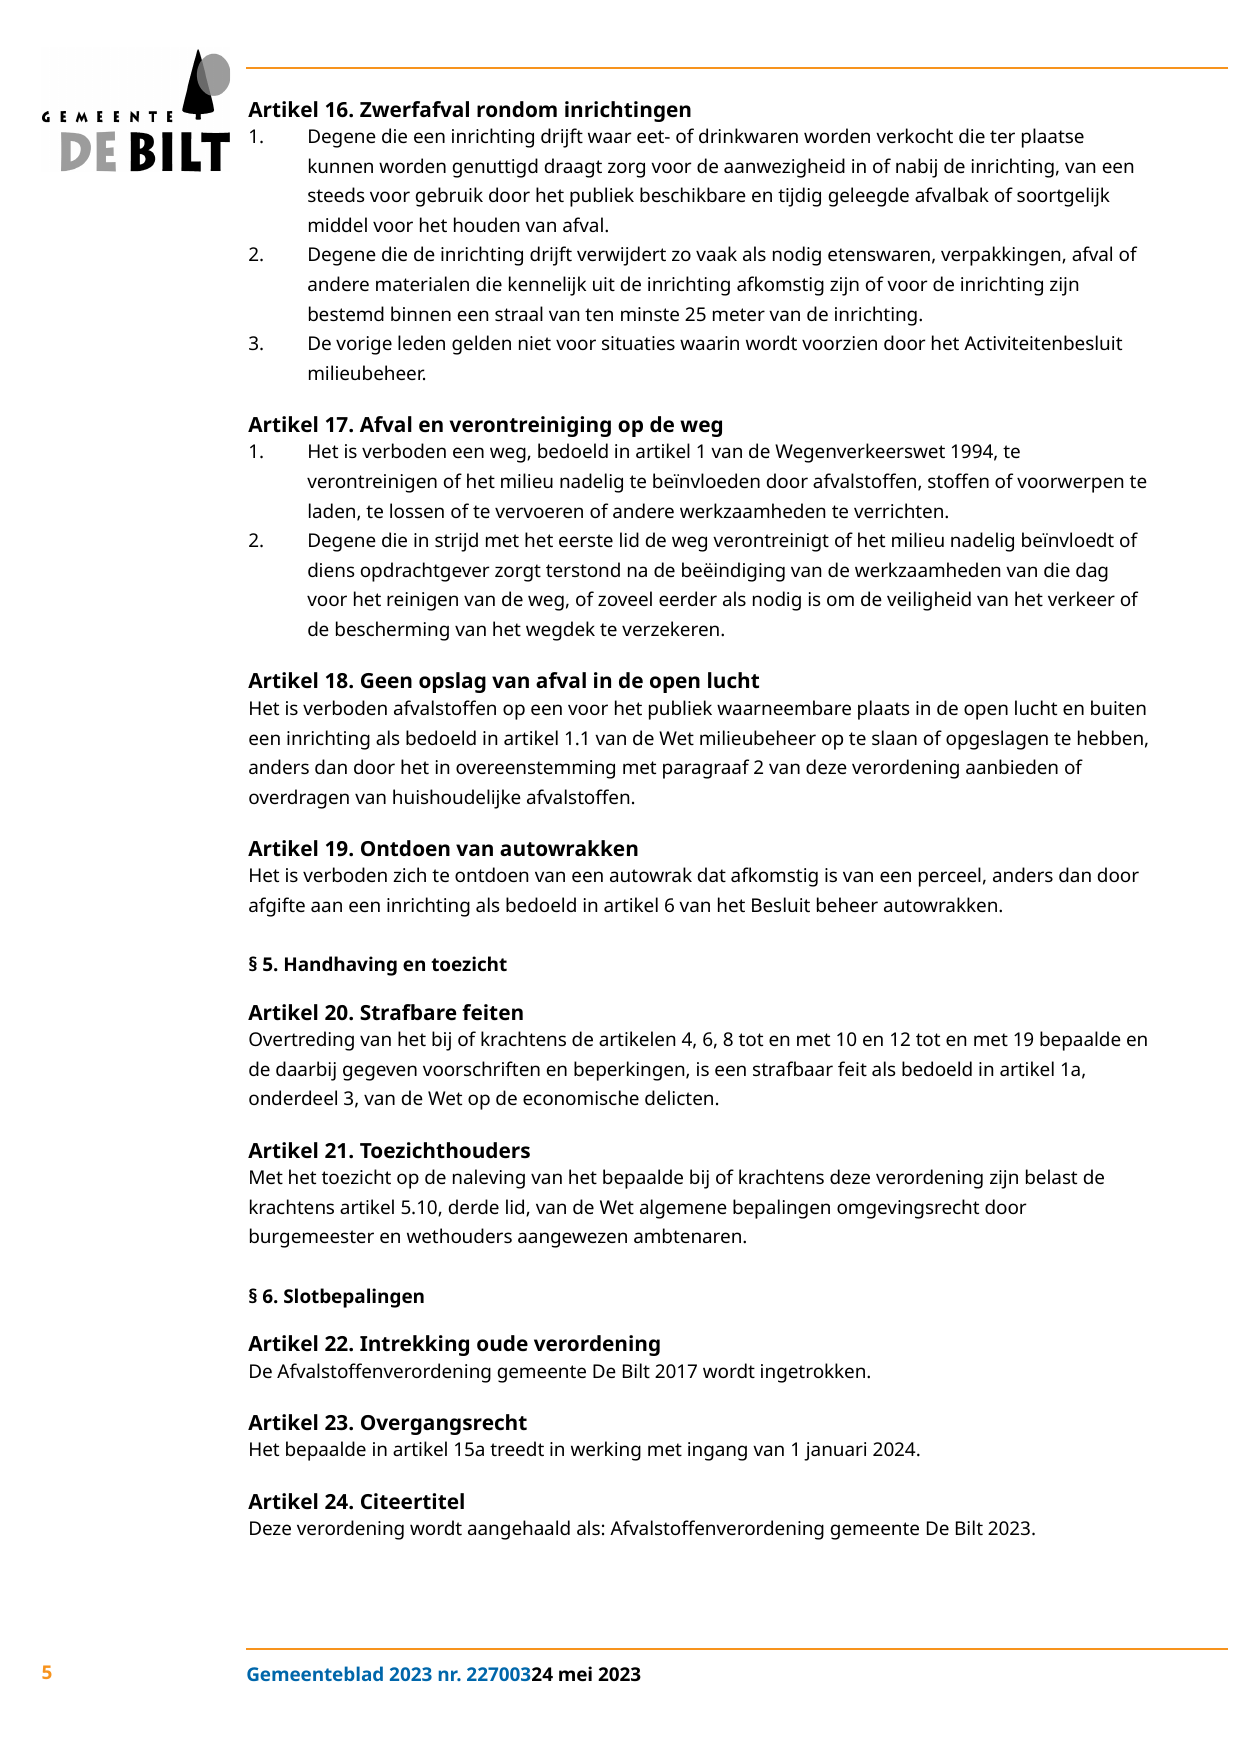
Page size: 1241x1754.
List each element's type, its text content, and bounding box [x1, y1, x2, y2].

text Artikel 23. Overgangsrecht [248, 1408, 1152, 1437]
list Degene die in strijd met het eerste lid de weg verontreinigt of het milieu nadelig beïnvloedt of diens opdrachtgever zorgt terstond na de beëindiging van de werkzaamheden van die dag voor het reinigen van de weg, of zoveel eerder als nodig is om de veiligheid van het verkeer of de bescherming van het wegdek te verzekeren. [248, 527, 1152, 642]
text Artikel 21. Toezichthouders [248, 1136, 1152, 1164]
text Het bepaalde in artikel 15a treedt in werking met ingang van 1 januari 2024. [248, 1437, 1152, 1462]
text Met het toezicht op de naleving van het bepaalde bij of krachtens deze verordening zijn belast de krachtens artikel 5.10, derde lid, van de Wet algemene bepalingen omgevingsrecht door burgemeester en wethouders aangewezen ambtenaren. [248, 1164, 1152, 1249]
text Deze verordening wordt aangehaald als: Afvalstoffenverordening gemeente De Bilt 2023. [248, 1516, 1152, 1541]
text Het is verboden zich te ontdoen van een autowrak dat afkomstig is van een perceel, anders dan door afgifte aan een inrichting als bedoeld in artikel 6 van het Besluit beheer autowrakken. [248, 863, 1152, 918]
text Artikel 16. Zwerfafval rondom inrichtingen [248, 95, 1152, 123]
text Artikel 24. Citeertitel [248, 1487, 1152, 1516]
list Het is verboden een weg, bedoeld in artikel 1 van de Wegenverkeerswet 1994, te verontreinigen of het milieu nadelig te beïnvloeden door afvalstoffen, stoffen of voorwerpen te laden, te lossen of te vervoeren of andere werkzaamheden te verrichten. [248, 439, 1152, 524]
text § 5. Handhaving en toezicht [248, 951, 1152, 977]
text Artikel 22. Intrekking oude verordening [248, 1329, 1152, 1358]
text De Afvalstoffenverordening gemeente De Bilt 2017 wordt ingetrokken. [248, 1358, 1152, 1383]
list Degene die een inrichting drijft waar eet- of drinkwaren worden verkocht die ter plaatse kunnen worden genuttigd draagt zorg voor de aanwezigheid in of nabij de inrichting, van een steeds voor gebruik door het publiek beschikbare en tijdig geleegde afvalbak of soortgelijk middel voor het houden van afval. [248, 123, 1152, 238]
list De vorige leden gelden niet voor situaties waarin wordt voorzien door het Activiteitenbesluit milieubeheer. [248, 330, 1152, 386]
text Artikel 18. Geen opslag van afval in de open lucht [248, 667, 1152, 695]
text Het is verboden afvalstoffen op een voor het publiek waarneembare plaats in de open lucht en buiten een inrichting als bedoeld in artikel 1.1 van de Wet milieubeheer op te slaan of opgeslagen te hebben, anders dan door het in overeenstemming met paragraaf 2 van deze verordening aanbieden of overdragen van huishoudelijke afvalstoffen. [248, 695, 1152, 809]
picture [41, 47, 231, 172]
text Artikel 17. Afval en verontreiniging op de weg [248, 410, 1152, 439]
text § 6. Slotbepalingen [248, 1283, 1152, 1308]
list Degene die de inrichting drijft verwijdert zo vaak als nodig etenswaren, verpakkingen, afval of andere materialen die kennelijk uit de inrichting afkomstig zijn of voor de inrichting zijn bestemd binnen een straal van ten minste 25 meter van de inrichting. [248, 242, 1152, 326]
text Overtreding van het bij of krachtens de artikelen 4, 6, 8 tot en met 10 en 12 tot en met 19 bepaalde en de daarbij gegeven voorschriften en beperkingen, is een strafbaar feit als bedoeld in artikel 1a, onderdeel 3, van de Wet op de economische delicten. [248, 1026, 1152, 1111]
text Artikel 20. Strafbare feiten [248, 998, 1152, 1026]
text Artikel 19. Ontdoen van autowrakken [248, 834, 1152, 863]
